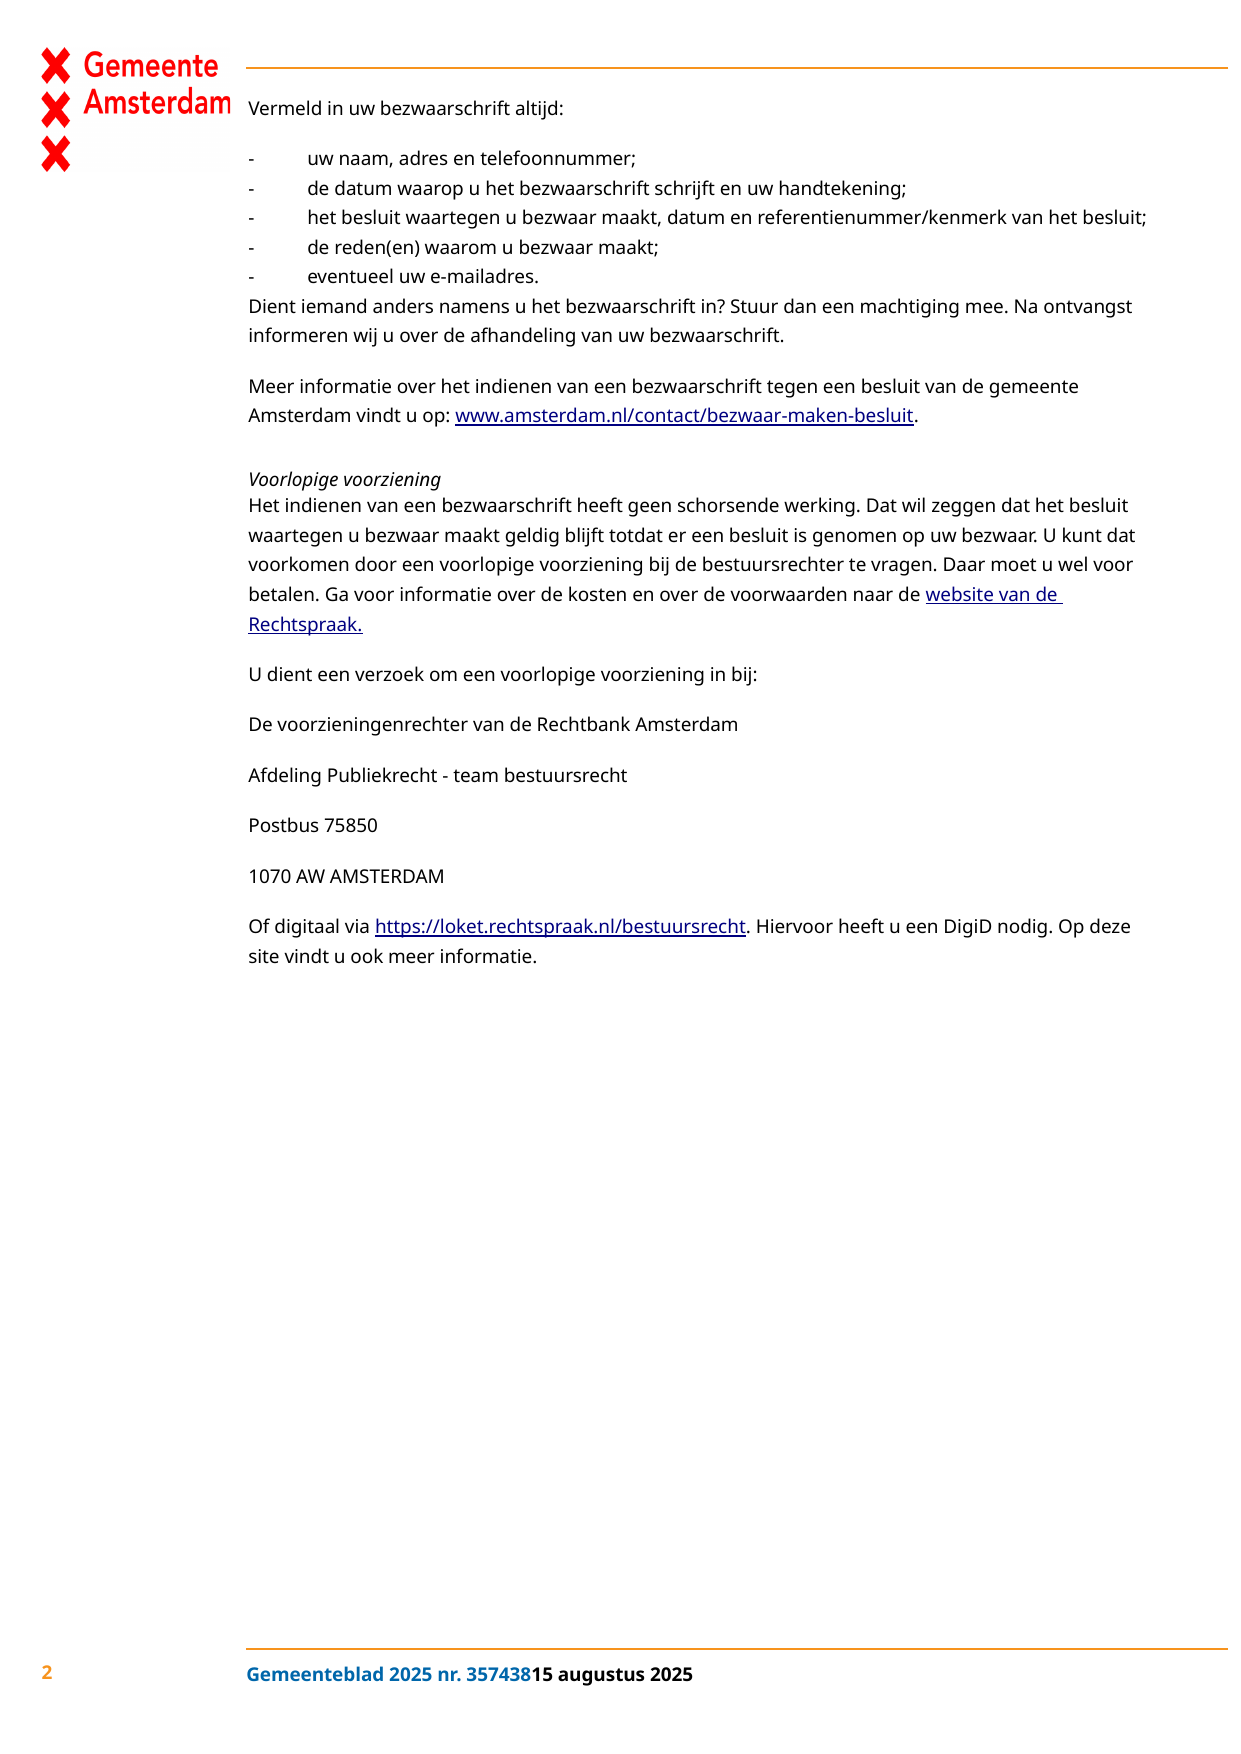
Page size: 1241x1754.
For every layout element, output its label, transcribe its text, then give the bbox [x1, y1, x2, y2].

text Dient iemand anders namens u het bezwaarschrift in? Stuur dan een machtiging mee. Na ontvangst informeren wij u over de afhandeling van uw bezwaarschrift. [248, 293, 1152, 348]
list uw naam, adres en telefoonnummer; [248, 145, 1152, 171]
list de datum waarop u het bezwaarschrift schrijft en uw handtekening; [248, 175, 1152, 201]
text 1070 AW AMSTERDAM [248, 863, 1152, 888]
list de reden(en) waarom u bezwaar maakt; [248, 234, 1152, 260]
text Of digitaal via https://loket.rechtspraak.nl/bestuursrecht. Hiervoor heeft u een DigiD nodig. Op deze site vindt u ook meer informatie. [248, 913, 1152, 968]
text Het indienen van een bezwaarschrift heeft geen schorsende werking. Dat wil zeggen dat het besluit waartegen u bezwaar maakt geldig blijft totdat er een besluit is genomen op uw bezwaar. U kunt dat voorkomen door een voorlopige voorziening bij de bestuursrechter te vragen. Daar moet u wel voor betalen. Ga voor informatie over de kosten en over de voorwaarden naar de website van de Rechtspraak. [248, 492, 1152, 636]
text Postbus 75850 [248, 812, 1152, 838]
picture [41, 47, 231, 172]
text Vermeld in uw bezwaarschrift altijd: [248, 95, 1152, 121]
list het besluit waartegen u bezwaar maakt, datum en referentienummer/kenmerk van het besluit; [248, 204, 1152, 230]
text Afdeling Publiekrecht - team bestuursrecht [248, 762, 1152, 788]
text Meer informatie over het indienen van een bezwaarschrift tegen een besluit van de gemeente Amsterdam vindt u op: www.amsterdam.nl/contact/bezwaar-maken-besluit. [248, 373, 1152, 428]
text U dient een verzoek om een voorlopige voorziening in bij: [248, 661, 1152, 687]
text De voorzieningenrechter van de Rechtbank Amsterdam [248, 712, 1152, 737]
list eventueel uw e-mailadres. [248, 263, 1152, 289]
text Voorlopige voorziening [248, 467, 1152, 492]
